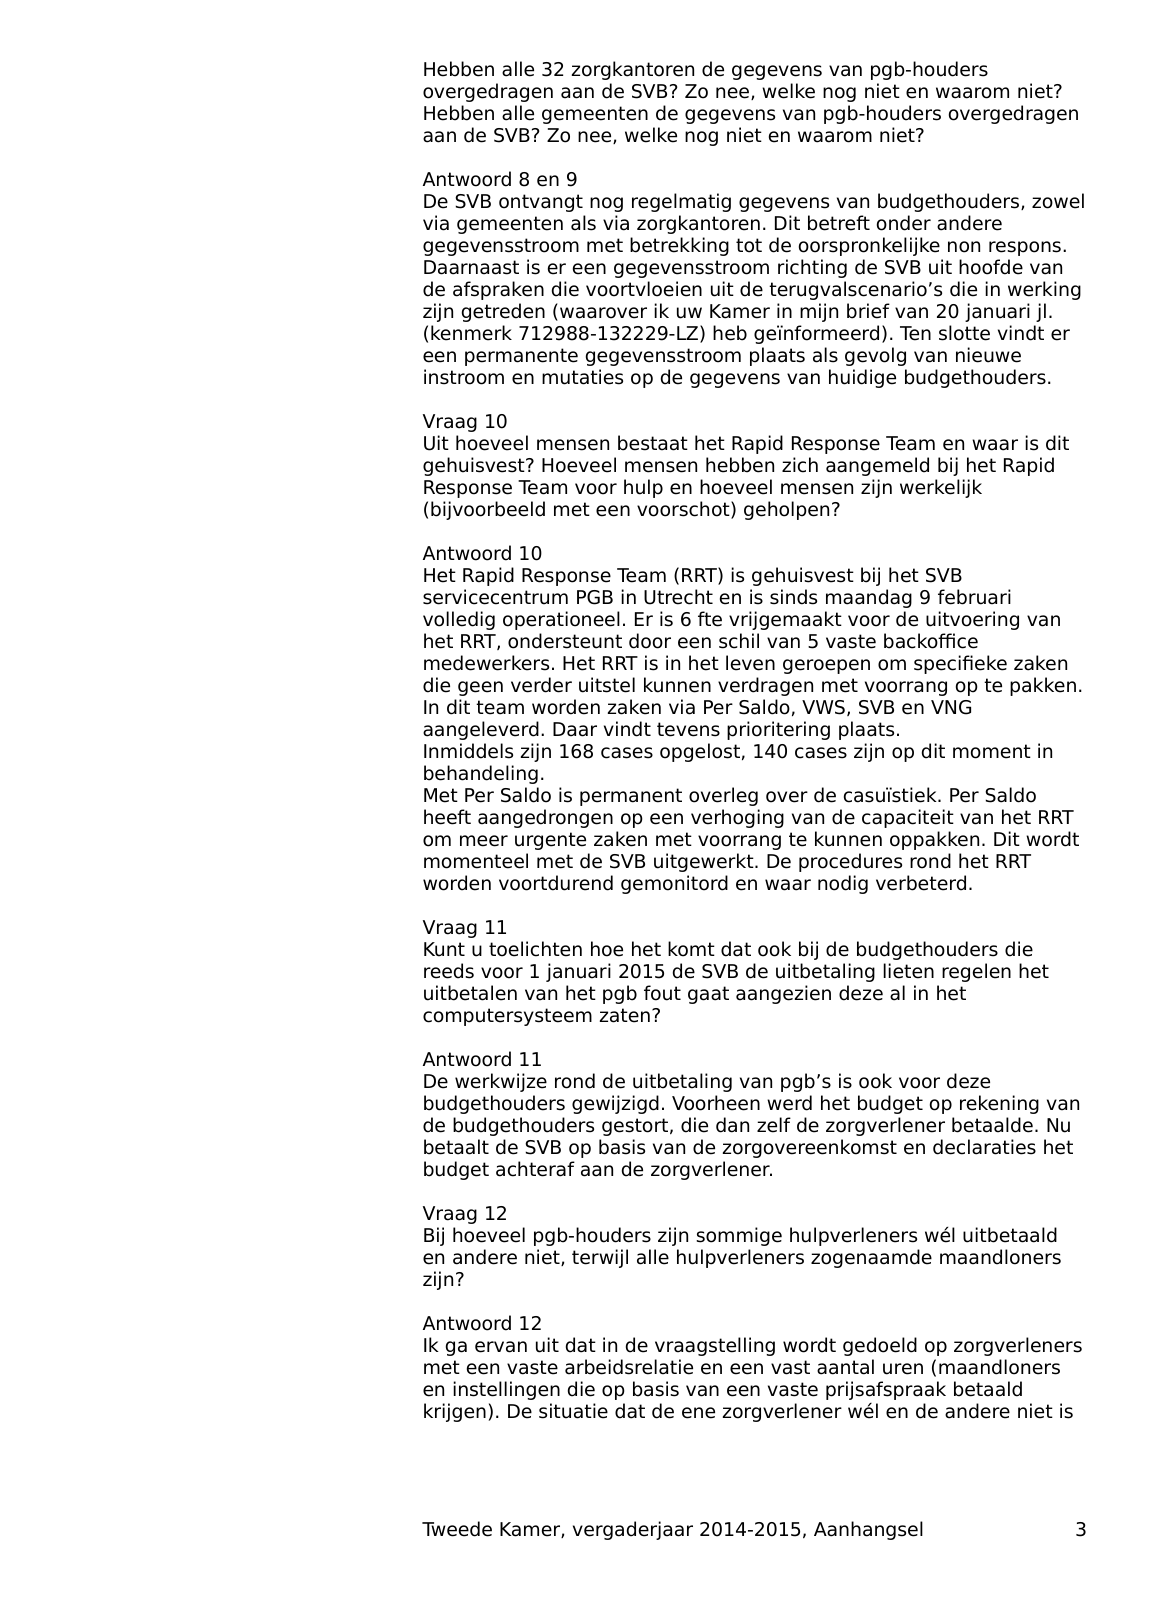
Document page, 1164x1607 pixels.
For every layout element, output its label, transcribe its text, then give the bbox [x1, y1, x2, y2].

text De werkwijze rond de uitbetaling van pgb’s is ook voor deze budgethouders gewijzigd. Voorheen werd het budget op rekening van de budgethouders gestort, die dan zelf de zorgverlener betaalde. Nu betaalt de SVB op basis van de zorgovereenkomst en declaraties het budget achteraf aan de zorgverlener. [422, 1071, 1087, 1181]
text Ik ga ervan uit dat in de vraagstelling wordt gedoeld op zorgverleners met een vaste arbeidsrelatie en een vast aantal uren (maandloners en instellingen die op basis van een vaste prijsafspraak betaald krijgen). De situatie dat de ene zorgverlener wél en de andere niet is [422, 1335, 1087, 1423]
text Vraag 11 [422, 917, 1087, 939]
text Vraag 10 [422, 411, 1087, 433]
text Hebben alle 32 zorgkantoren de gegevens van pgb-houders overgedragen aan de SVB? Zo nee, welke nog niet en waarom niet? [422, 59, 1087, 103]
text Het Rapid Response Team (RRT) is gehuisvest bij het SVB servicecentrum PGB in Utrecht en is sinds maandag 9 februari volledig operationeel. Er is 6 fte vrijgemaakt voor de uitvoering van het RRT, ondersteunt door een schil van 5 vaste backoffice medewerkers. Het RRT is in het leven geroepen om specifieke zaken die geen verder uitstel kunnen verdragen met voorrang op te pakken. In dit team worden zaken via Per Saldo, VWS, SVB en VNG aangeleverd. Daar vindt tevens prioritering plaats. [422, 565, 1087, 741]
text Hebben alle gemeenten de gegevens van pgb-houders overgedragen aan de SVB? Zo nee, welke nog niet en waarom niet? [422, 103, 1087, 147]
text De SVB ontvangt nog regelmatig gegevens van budgethouders, zowel via gemeenten als via zorgkantoren. Dit betreft onder andere gegevensstroom met betrekking tot de oorspronkelijke non respons. Daarnaast is er een gegevensstroom richting de SVB uit hoofde van de afspraken die voortvloeien uit de terugvalscenario’s die in werking zijn getreden (waarover ik uw Kamer in mijn brief van 20 januari jl. (kenmerk 712988-132229-LZ) heb geïnformeerd). Ten slotte vindt er een permanente gegevensstroom plaats als gevolg van nieuwe instroom en mutaties op de gegevens van huidige budgethouders. [422, 191, 1087, 389]
text Antwoord 11 [422, 1049, 1087, 1071]
text Bij hoeveel pgb-houders zijn sommige hulpverleners wél uitbetaald en andere niet, terwijl alle hulpverleners zogenaamde maandloners zijn? [422, 1225, 1087, 1291]
text Kunt u toelichten hoe het komt dat ook bij de budgethouders die reeds voor 1 januari 2015 de SVB de uitbetaling lieten regelen het uitbetalen van het pgb fout gaat aangezien deze al in het computersysteem zaten? [422, 939, 1087, 1027]
text Antwoord 12 [422, 1313, 1087, 1335]
text Met Per Saldo is permanent overleg over de casuïstiek. Per Saldo heeft aangedrongen op een verhoging van de capaciteit van het RRT om meer urgente zaken met voorrang te kunnen oppakken. Dit wordt momenteel met de SVB uitgewerkt. De procedures rond het RRT worden voortdurend gemonitord en waar nodig verbeterd. [422, 785, 1087, 895]
text Antwoord 10 [422, 543, 1087, 565]
text Inmiddels zijn 168 cases opgelost, 140 cases zijn op dit moment in behandeling. [422, 741, 1087, 785]
text Antwoord 8 en 9 [422, 169, 1087, 191]
text Vraag 12 [422, 1203, 1087, 1225]
text Uit hoeveel mensen bestaat het Rapid Response Team en waar is dit gehuisvest? Hoeveel mensen hebben zich aangemeld bij het Rapid Response Team voor hulp en hoeveel mensen zijn werkelijk (bijvoorbeeld met een voorschot) geholpen? [422, 433, 1087, 521]
